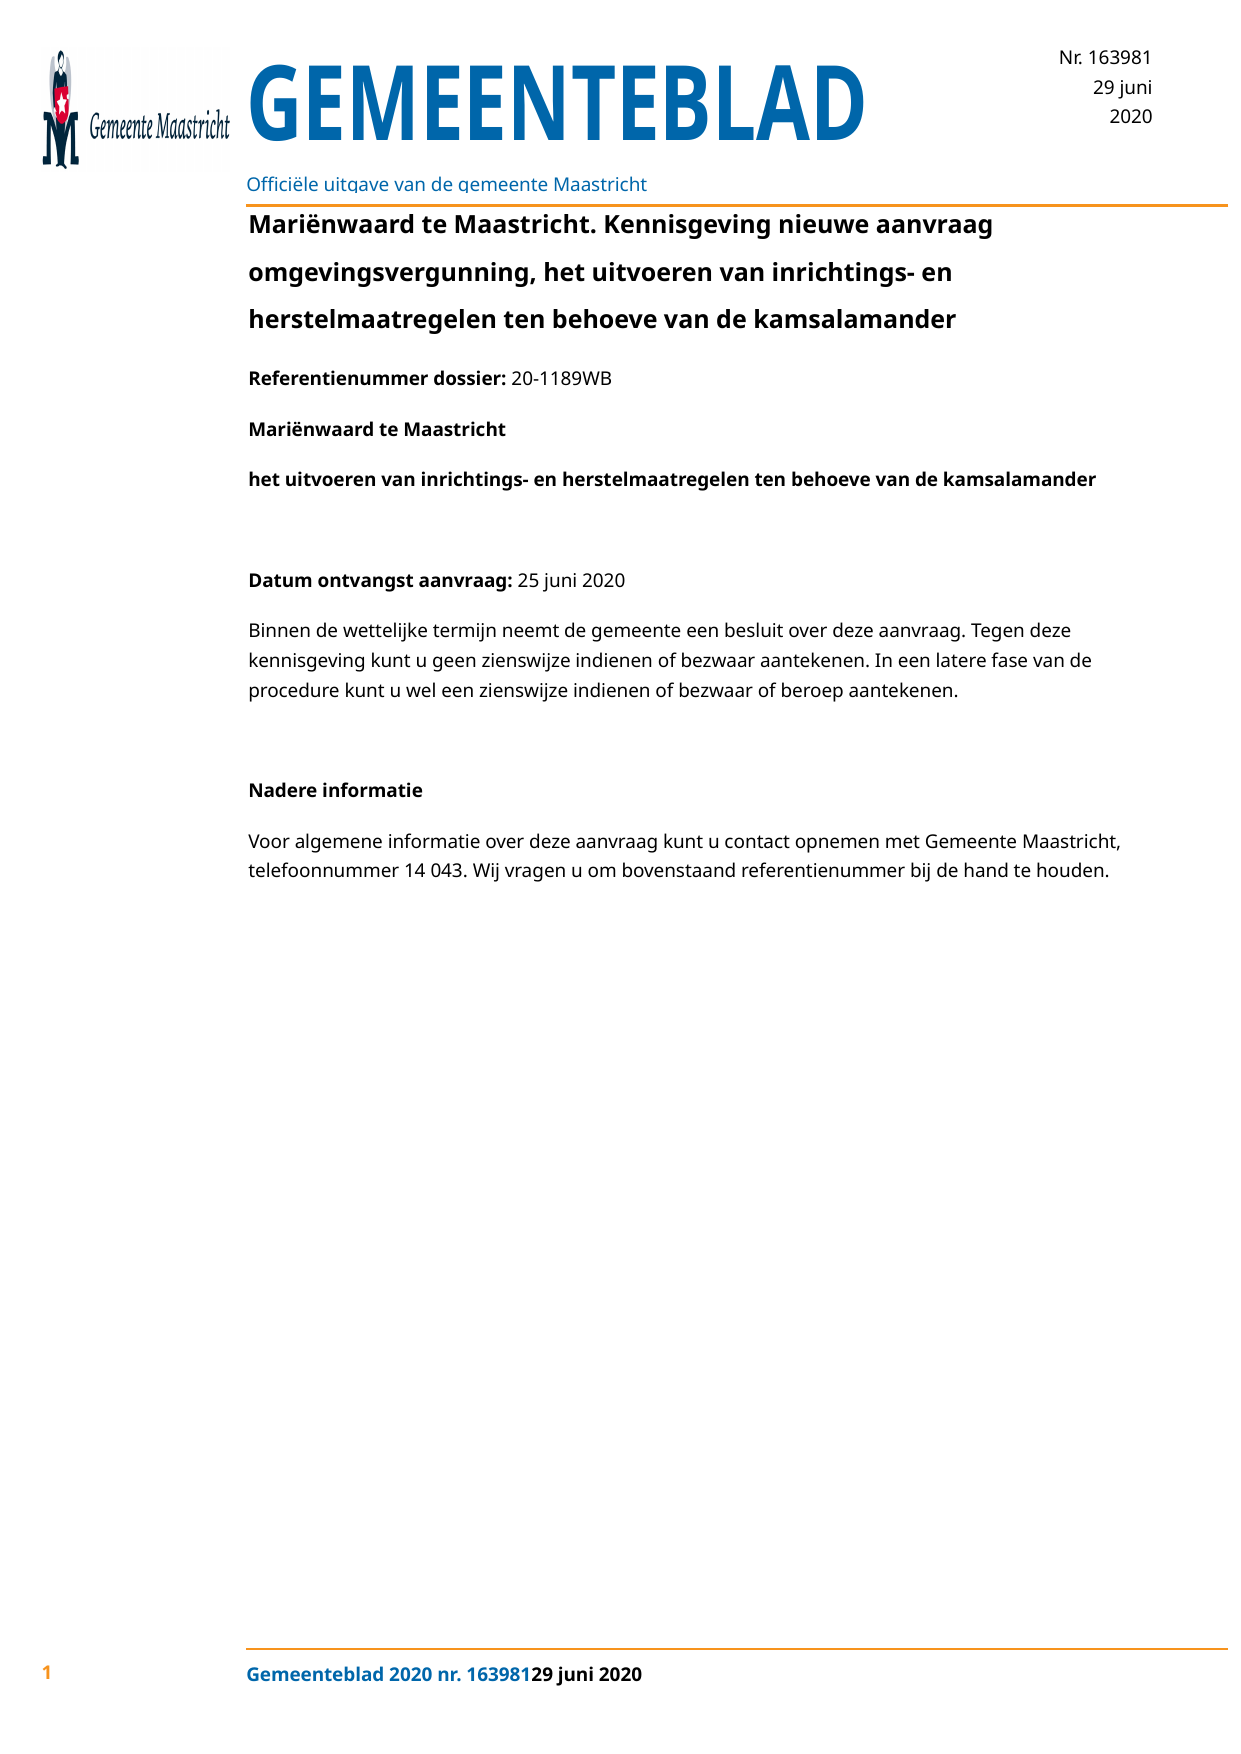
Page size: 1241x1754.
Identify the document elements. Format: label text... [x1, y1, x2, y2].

text Mariënwaard te Maastricht [248, 416, 1152, 442]
text Mariënwaard te Maastricht. Kennisgeving nieuwe aanvraag omgevingsvergunning, het uitvoeren van inrichtings- en herstelmaatregelen ten behoeve van de kamsalamander [248, 207, 1152, 336]
text Datum ontvangst aanvraag: 25 juni 2020 [248, 567, 1152, 593]
text Voor algemene informatie over deze aanvraag kunt u contact opnemen met Gemeente Maastricht, telefoonnummer 14 043. Wij vragen u om bovenstaand referentienummer bij de hand te houden. [248, 828, 1152, 883]
text Nadere informatie [248, 778, 1152, 803]
text Binnen de wettelijke termijn neemt de gemeente een besluit over deze aanvraag. Tegen deze kennisgeving kunt u geen zienswijze indienen of bezwaar aantekenen. In een latere fase van de procedure kunt u wel een zienswijze indienen of bezwaar of beroep aantekenen. [248, 618, 1152, 702]
text Referentienummer dossier: 20-1189WB [248, 366, 1152, 391]
picture [41, 47, 231, 172]
text het uitvoeren van inrichtings- en herstelmaatregelen ten behoeve van de kamsalamander [248, 466, 1152, 492]
